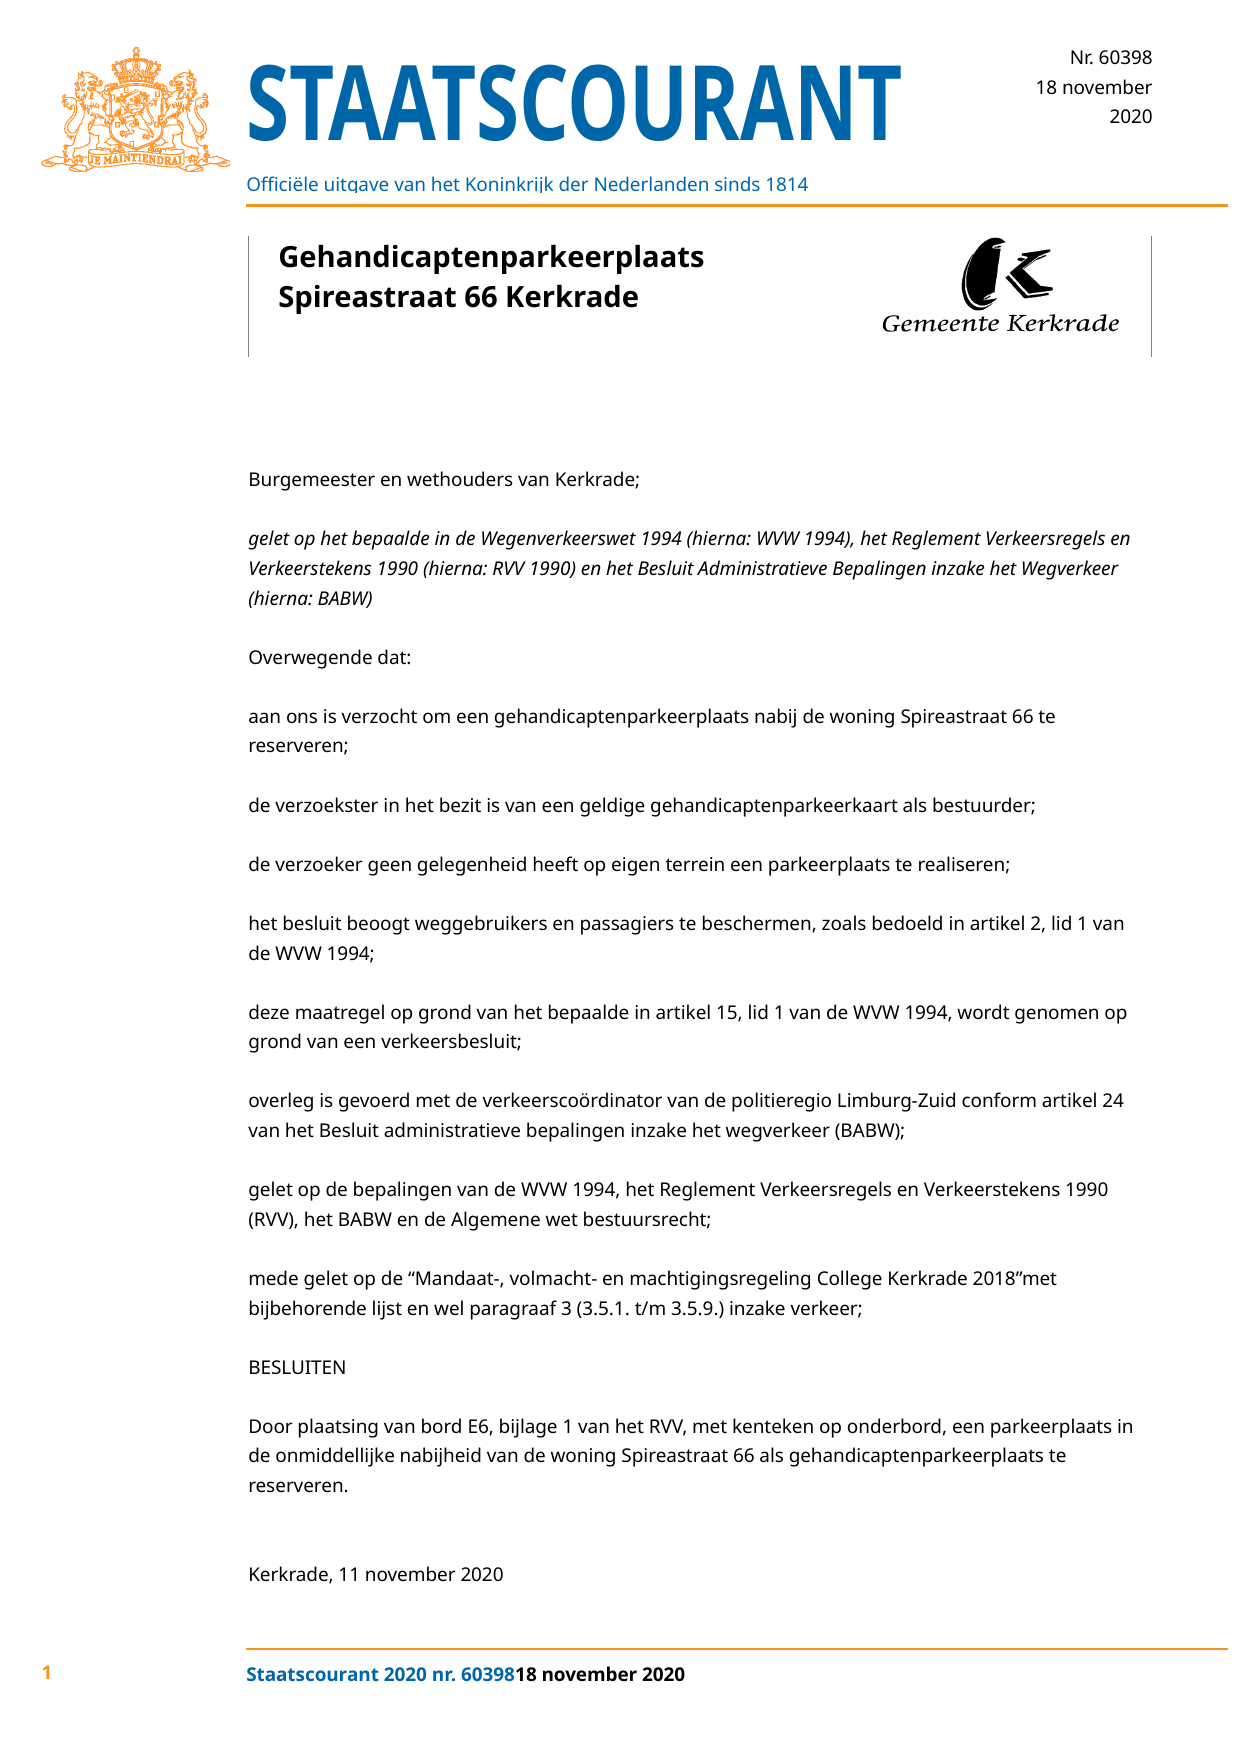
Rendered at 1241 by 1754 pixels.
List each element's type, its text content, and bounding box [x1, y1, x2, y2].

text de verzoeker geen gelegenheid heeft op eigen terrein een parkeerplaats te realiseren; [248, 851, 1152, 877]
text aan ons is verzocht om een gehandicaptenparkeerplaats nabij de woning Spireastraat 66 te reserveren; [248, 703, 1152, 758]
text de verzoekster in het bezit is van een geldige gehandicaptenparkeerkaart als bestuurder; [248, 792, 1152, 818]
picture [882, 236, 1119, 332]
text BESLUITEN [248, 1354, 1152, 1380]
table_header Gehandicaptenparkeerplaats Spireastraat 66 Kerkrade [249, 236, 850, 357]
text mede gelet op de “Mandaat-, volmacht- en machtigingsregeling College Kerkrade 2018”met bijbehorende lijst en wel paragraaf 3 (3.5.1. t/m 3.5.9.) inzake verkeer; [248, 1265, 1152, 1321]
text Burgemeester en wethouders van Kerkrade; [248, 466, 1152, 492]
text overleg is gevoerd met de verkeerscoördinator van de politieregio Limburg-Zuid conform artikel 24 van het Besluit administratieve bepalingen inzake het wegverkeer (BABW); [248, 1088, 1152, 1143]
text gelet op het bepaalde in de Wegenverkeerswet 1994 (hierna: WVW 1994), het Reglement Verkeersregels en Verkeerstekens 1990 (hierna: RVV 1990) en het Besluit Administratieve Bepalingen inzake het Wegverkeer (hierna: BABW) [248, 526, 1152, 611]
text Door plaatsing van bord E6, bijlage 1 van het RVV, met kenteken op onderbord, een parkeerplaats in de onmiddellijke nabijheid van de woning Spireastraat 66 als gehandicaptenparkeerplaats te reserveren. [248, 1413, 1152, 1498]
text gelet op de bepalingen van de WVW 1994, het Reglement Verkeersregels en Verkeerstekens 1990 (RVV), het BABW en de Algemene wet bestuursrecht; [248, 1176, 1152, 1232]
table_header [850, 236, 1151, 357]
text het besluit beoogt weggebruikers en passagiers te beschermen, zoals bedoeld in artikel 2, lid 1 van de WVW 1994; [248, 910, 1152, 966]
text Overwegende dat: [248, 644, 1152, 670]
text Kerkrade, 11 november 2020 [248, 1561, 1152, 1587]
picture [41, 47, 231, 172]
text deze maatregel op grond van het bepaalde in artikel 15, lid 1 van de WVW 1994, wordt genomen op grond van een verkeersbesluit; [248, 999, 1152, 1054]
